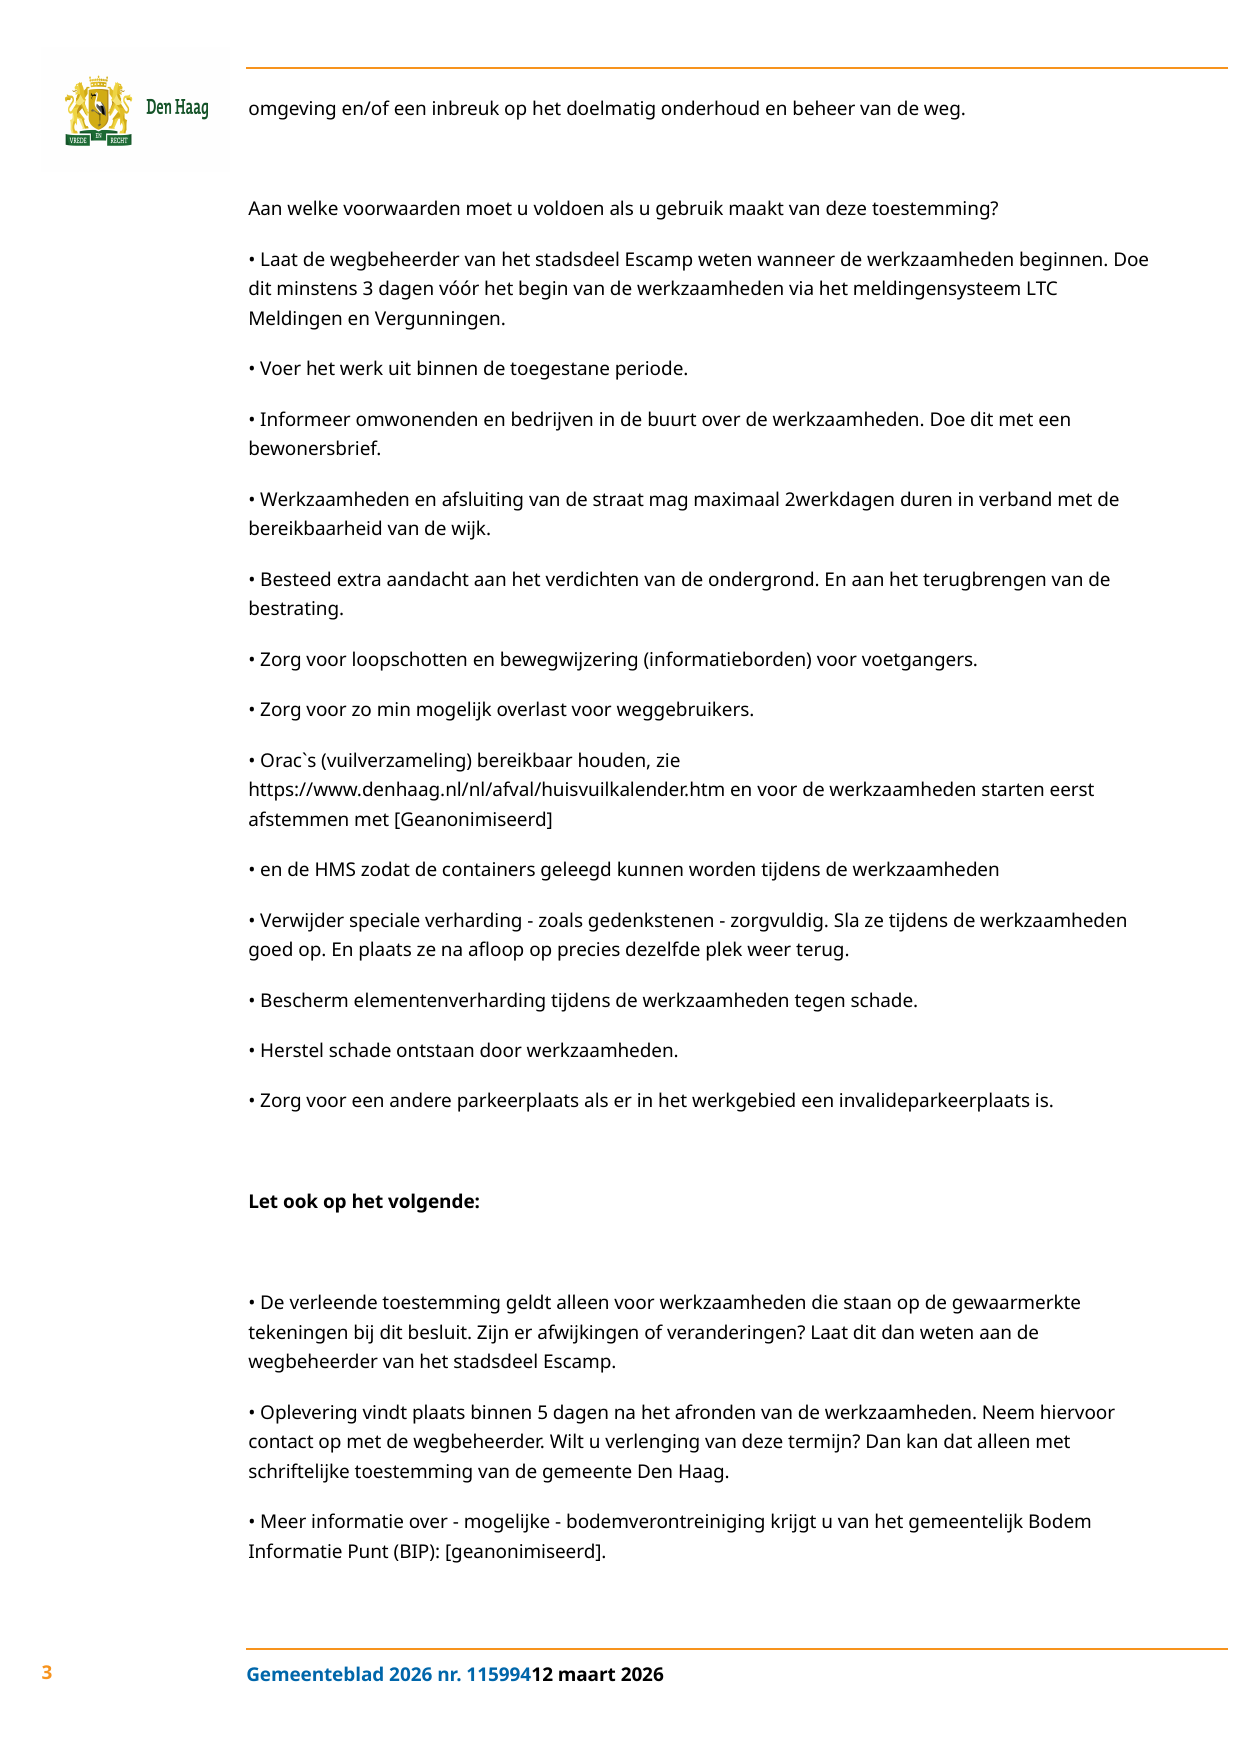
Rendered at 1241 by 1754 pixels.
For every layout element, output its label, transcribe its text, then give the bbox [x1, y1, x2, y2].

text Let ook op het volgende: [248, 1188, 1152, 1214]
text • Werkzaamheden en afsluiting van de straat mag maximaal 2werkdagen duren in verband met de bereikbaarheid van de wijk. [248, 486, 1152, 541]
text • Oplevering vindt plaats binnen 5 dagen na het afronden van de werkzaamheden. Neem hiervoor contact op met de wegbeheerder. Wilt u verlenging van deze termijn? Dan kan dat alleen met schriftelijke toestemming van de gemeente Den Haag. [248, 1399, 1152, 1484]
text Aan welke voorwaarden moet u voldoen als u gebruik maakt van deze toestemming? [248, 196, 1152, 221]
text • en de HMS zodat de containers geleegd kunnen worden tijdens de werkzaamheden [248, 856, 1152, 882]
text • Herstel schade ontstaan door werkzaamheden. [248, 1037, 1152, 1063]
text • De verleende toestemming geldt alleen voor werkzaamheden die staan op de gewaarmerkte tekeningen bij dit besluit. Zijn er afwijkingen of veranderingen? Laat dit dan weten aan de wegbeheerder van het stadsdeel Escamp. [248, 1289, 1152, 1374]
text • Besteed extra aandacht aan het verdichten van de ondergrond. En aan het terugbrengen van de bestrating. [248, 566, 1152, 621]
text • Zorg voor een andere parkeerplaats als er in het werkgebied een invalideparkeerplaats is. [248, 1088, 1152, 1113]
text • Informeer omwonenden en bedrijven in de buurt over de werkzaamheden. Doe dit met een bewonersbrief. [248, 406, 1152, 461]
picture [41, 47, 231, 172]
text • Laat de wegbeheerder van het stadsdeel Escamp weten wanneer de werkzaamheden beginnen. Doe dit minstens 3 dagen vóór het begin van de werkzaamheden via het meldingensysteem LTC Meldingen en Vergunningen. [248, 246, 1152, 331]
text • Meer informatie over - mogelijke - bodemverontreiniging krijgt u van het gemeentelijk Bodem Informatie Punt (BIP): [geanonimiseerd]. [248, 1508, 1152, 1564]
text • Voer het werk uit binnen de toegestane periode. [248, 356, 1152, 381]
text omgeving en/of een inbreuk op het doelmatig onderhoud en beheer van de weg. [248, 95, 1152, 121]
text • Verwijder speciale verharding - zoals gedenkstenen - zorgvuldig. Sla ze tijdens de werkzaamheden goed op. En plaats ze na afloop op precies dezelfde plek weer terug. [248, 907, 1152, 962]
text • Zorg voor loopschotten en bewegwijzering (informatieborden) voor voetgangers. [248, 646, 1152, 672]
text • Orac`s (vuilverzameling) bereikbaar houden, zie https://www.denhaag.nl/nl/afval/huisvuilkalender.htm en voor de werkzaamheden starten eerst afstemmen met [Geanonimiseerd] [248, 747, 1152, 832]
text • Bescherm elementenverharding tijdens de werkzaamheden tegen schade. [248, 987, 1152, 1013]
text • Zorg voor zo min mogelijk overlast voor weggebruikers. [248, 696, 1152, 722]
